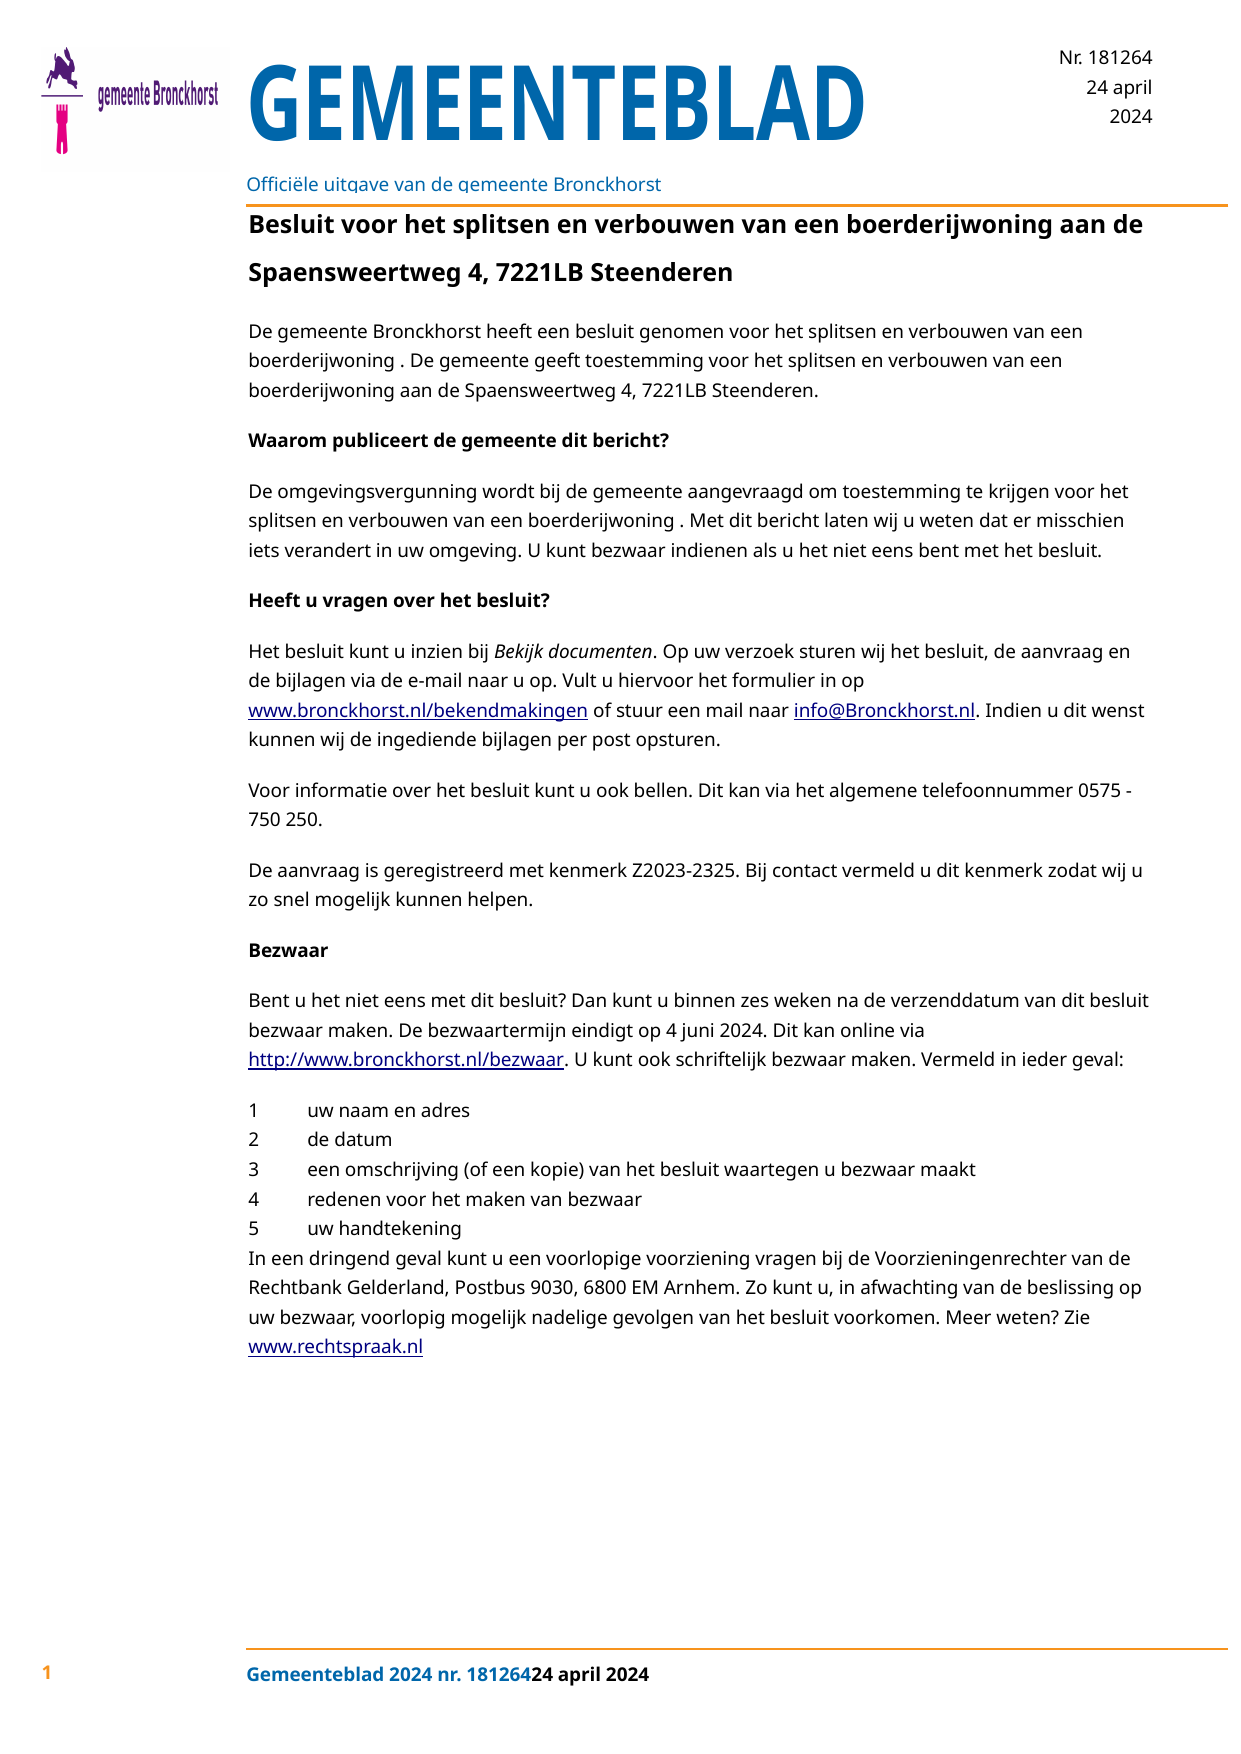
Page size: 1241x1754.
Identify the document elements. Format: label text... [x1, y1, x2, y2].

text De aanvraag is geregistreerd met kenmerk Z2023-2325. Bij contact vermeld u dit kenmerk zodat wij u zo snel mogelijk kunnen helpen. [248, 857, 1152, 912]
text Het besluit kunt u inzien bij Bekijk documenten. Op uw verzoek sturen wij het besluit, de aanvraag en de bijlagen via de e-mail naar u op. Vult u hiervoor het formulier in op www.bronckhorst.nl/bekendmakingen of stuur een mail naar info@Bronckhorst.nl. Indien u dit wenst kunnen wij de ingediende bijlagen per post opsturen. [248, 638, 1152, 752]
text De gemeente Bronckhorst heeft een besluit genomen voor het splitsen en verbouwen van een boerderijwoning . De gemeente geeft toestemming voor het splitsen en verbouwen van een boerderijwoning aan de Spaensweertweg 4, 7221LB Steenderen. [248, 318, 1152, 403]
text Voor informatie over het besluit kunt u ook bellen. Dit kan via het algemene telefoonnummer 0575 - 750 250. [248, 777, 1152, 832]
text Bezwaar [248, 937, 1152, 963]
text De omgevingsvergunning wordt bij de gemeente aangevraagd om toestemming te krijgen voor het splitsen en verbouwen van een boerderijwoning . Met dit bericht laten wij u weten dat er misschien iets verandert in uw omgeving. U kunt bezwaar indienen als u het niet eens bent met het besluit. [248, 478, 1152, 563]
list uw handtekening [248, 1215, 1152, 1241]
text Heeft u vragen over het besluit? [248, 587, 1152, 613]
list een omschrijving (of een kopie) van het besluit waartegen u bezwaar maakt [248, 1156, 1152, 1182]
list uw naam en adres [248, 1097, 1152, 1123]
text Besluit voor het splitsen en verbouwen van een boerderijwoning aan de Spaensweertweg 4, 7221LB Steenderen [248, 207, 1152, 288]
picture [41, 47, 231, 172]
list de datum [248, 1127, 1152, 1152]
list redenen voor het maken van bezwaar [248, 1186, 1152, 1212]
text In een dringend geval kunt u een voorlopige voorziening vragen bij de Voorzieningenrechter van de Rechtbank Gelderland, Postbus 9030, 6800 EM Arnhem. Zo kunt u, in afwachting van de beslissing op uw bezwaar, voorlopig mogelijk nadelige gevolgen van het besluit voorkomen. Meer weten? Zie www.rechtspraak.nl [248, 1245, 1152, 1359]
text Bent u het niet eens met dit besluit? Dan kunt u binnen zes weken na de verzenddatum van dit besluit bezwaar maken. De bezwaartermijn eindigt op 4 juni 2024. Dit kan online via http://www.bronckhorst.nl/bezwaar. U kunt ook schriftelijk bezwaar maken. Vermeld in ieder geval: [248, 987, 1152, 1072]
text Waarom publiceert de gemeente dit bericht? [248, 427, 1152, 453]
